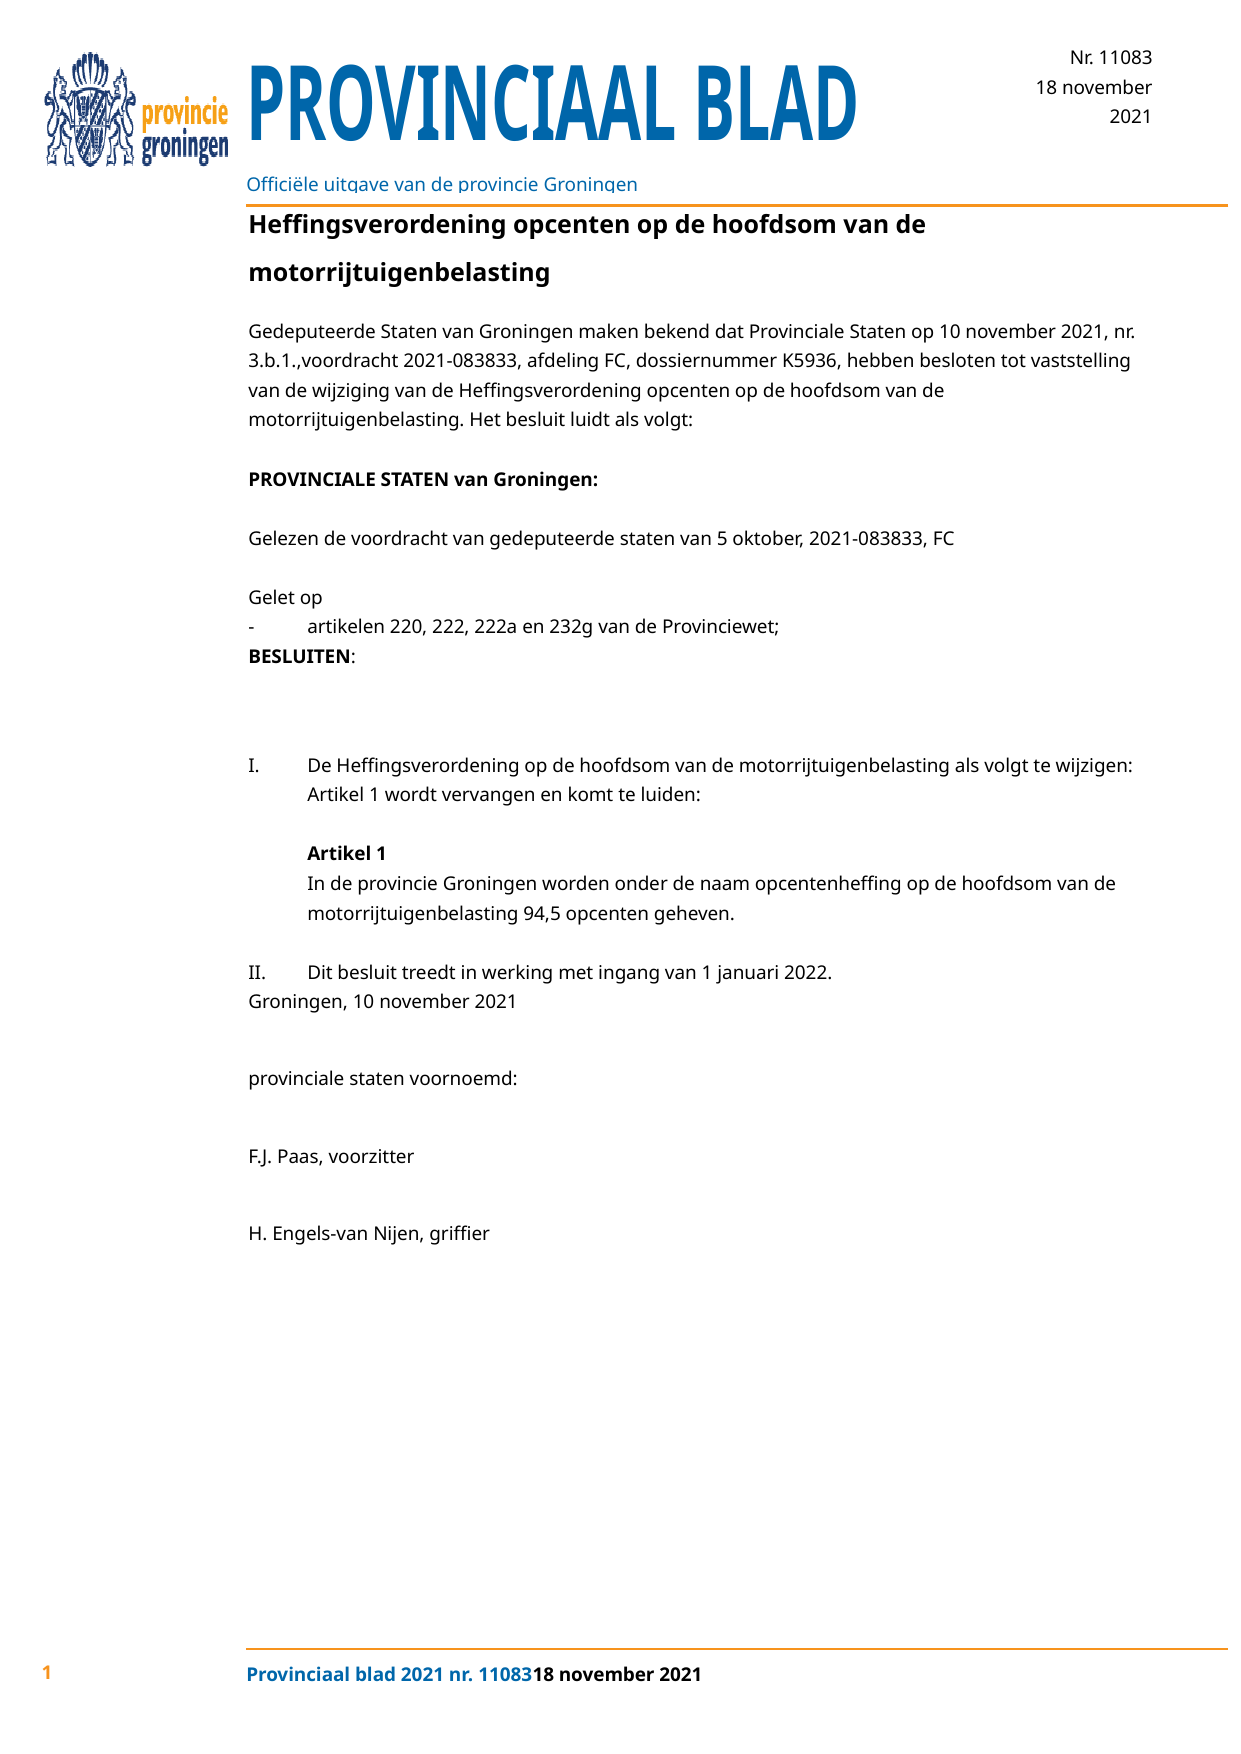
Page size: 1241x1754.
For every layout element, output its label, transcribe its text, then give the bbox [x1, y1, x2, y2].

list artikelen 220, 222, 222a en 232g van de Provinciewet; [248, 614, 1152, 639]
text provinciale staten voornoemd: [248, 1066, 1152, 1091]
text Heffingsverordening opcenten op de hoofdsom van de motorrijtuigenbelasting [248, 207, 1152, 288]
text Gelet op [248, 584, 1152, 610]
picture [41, 47, 231, 172]
list Artikel 1 wordt vervangen en komt te luiden: [248, 781, 1152, 807]
text Groningen, 10 november 2021 [248, 988, 1152, 1014]
text PROVINCIALE STATEN van Groningen: [248, 466, 1152, 492]
list Dit besluit treedt in werking met ingang van 1 januari 2022. [248, 959, 1152, 984]
list De Heffingsverordening op de hoofdsom van de motorrijtuigenbelasting als volgt te wijzigen: [248, 752, 1152, 777]
list In de provincie Groningen worden onder de naam opcentenheffing op de hoofdsom van de motorrijtuigenbelasting 94,5 opcenten geheven. [248, 870, 1152, 925]
text F.J. Paas, voorzitter [248, 1143, 1152, 1168]
text H. Engels-van Nijen, griffier [248, 1220, 1152, 1246]
text BESLUITEN: [248, 643, 1152, 669]
text Gelezen de voordracht van gedeputeerde staten van 5 oktober, 2021-083833, FC [248, 525, 1152, 551]
list Artikel 1 [248, 841, 1152, 866]
text Gedeputeerde Staten van Groningen maken bekend dat Provinciale Staten op 10 november 2021, nr. 3.b.1.,voordracht 2021-083833, afdeling FC, dossiernummer K5936, hebben besloten tot vaststelling van de wijziging van de Heffingsverordening opcenten op de hoofdsom van de motorrijtuigenbelasting. Het besluit luidt als volgt: [248, 318, 1152, 432]
